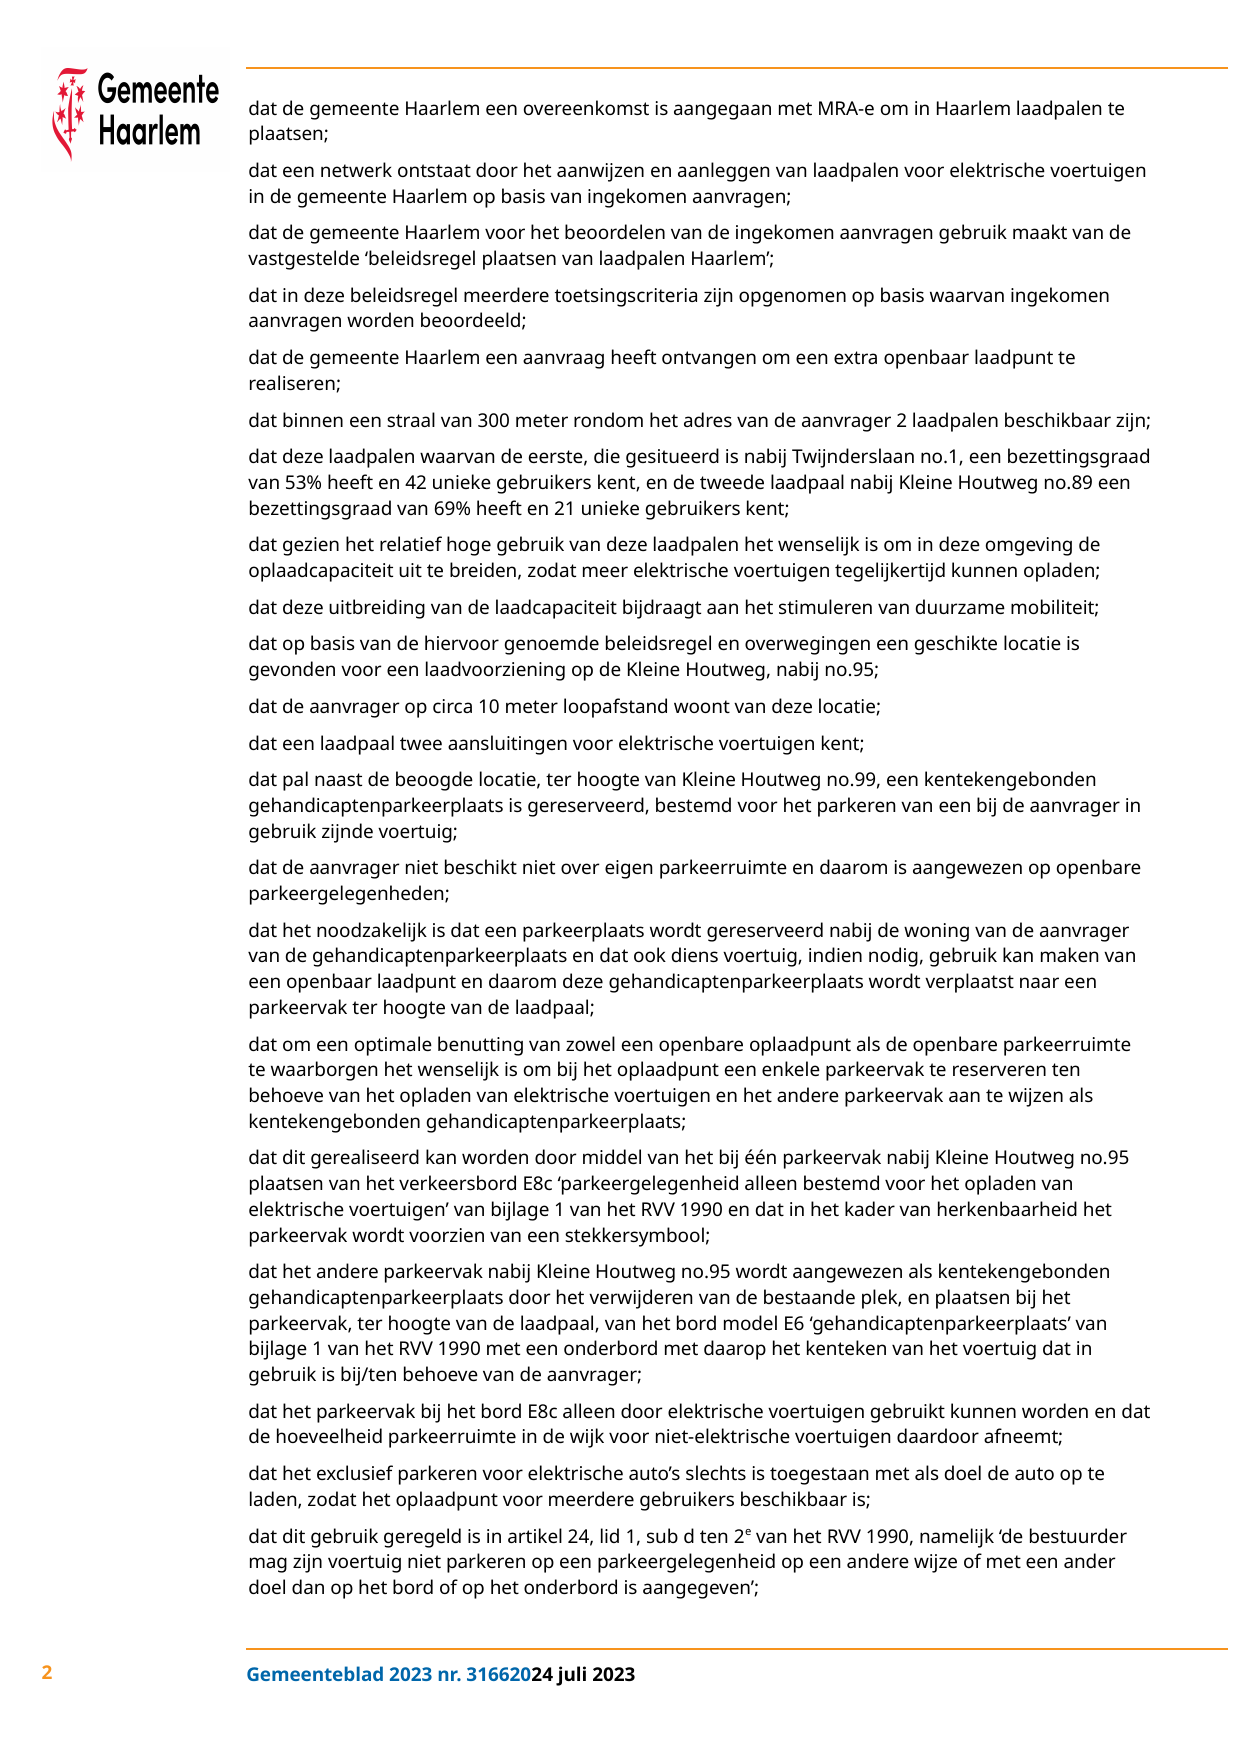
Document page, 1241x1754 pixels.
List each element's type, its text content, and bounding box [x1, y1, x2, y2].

text dat om een optimale benutting van zowel een openbare oplaadpunt als de openbare parkeerruimte te waarborgen het wenselijk is om bij het oplaadpunt een enkele parkeervak te reserveren ten behoeve van het opladen van elektrische voertuigen en het andere parkeervak aan te wijzen als kentekengebonden gehandicaptenparkeerplaats; [248, 1031, 1152, 1134]
text dat het andere parkeervak nabij Kleine Houtweg no.95 wordt aangewezen als kentekengebonden gehandicaptenparkeerplaats door het verwijderen van de bestaande plek, en plaatsen bij het parkeervak, ter hoogte van de laadpaal, van het bord model E6 ‘gehandicaptenparkeerplaats’ van bijlage 1 van het RVV 1990 met een onderbord met daarop het kenteken van het voertuig dat in gebruik is bij/ten behoeve van de aanvrager; [248, 1258, 1152, 1387]
text dat de gemeente Haarlem voor het beoordelen van de ingekomen aanvragen gebruik maakt van de vastgestelde ‘beleidsregel plaatsen van laadpalen Haarlem’; [248, 219, 1152, 271]
text dat gezien het relatief hoge gebruik van deze laadpalen het wenselijk is om in deze omgeving de oplaadcapaciteit uit te breiden, zodat meer elektrische voertuigen tegelijkertijd kunnen opladen; [248, 532, 1152, 583]
text dat in deze beleidsregel meerdere toetsingscriteria zijn opgenomen op basis waarvan ingekomen aanvragen worden beoordeeld; [248, 282, 1152, 333]
picture [41, 47, 231, 172]
text dat het parkeervak bij het bord E8c alleen door elektrische voertuigen gebruikt kunnen worden en dat de hoeveelheid parkeerruimte in de wijk voor niet-elektrische voertuigen daardoor afneemt; [248, 1398, 1152, 1449]
text dat deze laadpalen waarvan de eerste, die gesitueerd is nabij Twijnderslaan no.1, een bezettingsgraad van 53% heeft en 42 unieke gebruikers kent, en de tweede laadpaal nabij Kleine Houtweg no.89 een bezettingsgraad van 69% heeft en 21 unieke gebruikers kent; [248, 443, 1152, 521]
text dat de gemeente Haarlem een overeenkomst is aangegaan met MRA-e om in Haarlem laadpalen te plaatsen; [248, 95, 1152, 146]
text dat binnen een straal van 300 meter rondom het adres van de aanvrager 2 laadpalen beschikbaar zijn; [248, 407, 1152, 432]
text dat de aanvrager op circa 10 meter loopafstand woont van deze locatie; [248, 693, 1152, 719]
text dat een laadpaal twee aansluitingen voor elektrische voertuigen kent; [248, 730, 1152, 755]
text dat het exclusief parkeren voor elektrische auto’s slechts is toegestaan met als doel de auto op te laden, zodat het oplaadpunt voor meerdere gebruikers beschikbaar is; [248, 1460, 1152, 1512]
text dat dit gerealiseerd kan worden door middel van het bij één parkeervak nabij Kleine Houtweg no.95 plaatsen van het verkeersbord E8c ‘parkeergelegenheid alleen bestemd voor het opladen van elektrische voertuigen’ van bijlage 1 van het RVV 1990 en dat in het kader van herkenbaarheid het parkeervak wordt voorzien van een stekkersymbool; [248, 1144, 1152, 1247]
text dat de aanvrager niet beschikt niet over eigen parkeerruimte en daarom is aangewezen op openbare parkeergelegenheden; [248, 854, 1152, 906]
text dat het noodzakelijk is dat een parkeerplaats wordt gereserveerd nabij de woning van de aanvrager van de gehandicaptenparkeerplaats en dat ook diens voertuig, indien nodig, gebruik kan maken van een openbaar laadpunt en daarom deze gehandicaptenparkeerplaats wordt verplaatst naar een parkeervak ter hoogte van de laadpaal; [248, 917, 1152, 1020]
text dat op basis van de hiervoor genoemde beleidsregel en overwegingen een geschikte locatie is gevonden voor een laadvoorziening op de Kleine Houtweg, nabij no.95; [248, 631, 1152, 682]
text dat deze uitbreiding van de laadcapaciteit bijdraagt aan het stimuleren van duurzame mobiliteit; [248, 594, 1152, 620]
text dat dit gebruik geregeld is in artikel 24, lid 1, sub d ten 2e van het RVV 1990, namelijk ‘de bestuurder mag zijn voertuig niet parkeren op een parkeergelegenheid op een andere wijze of met een ander doel dan op het bord of op het onderbord is aangegeven’; [248, 1523, 1152, 1600]
text dat een netwerk ontstaat door het aanwijzen en aanleggen van laadpalen voor elektrische voertuigen in de gemeente Haarlem op basis van ingekomen aanvragen; [248, 157, 1152, 209]
text dat pal naast de beoogde locatie, ter hoogte van Kleine Houtweg no.99, een kentekengebonden gehandicaptenparkeerplaats is gereserveerd, bestemd voor het parkeren van een bij de aanvrager in gebruik zijnde voertuig; [248, 766, 1152, 843]
text dat de gemeente Haarlem een aanvraag heeft ontvangen om een extra openbaar laadpunt te realiseren; [248, 344, 1152, 396]
